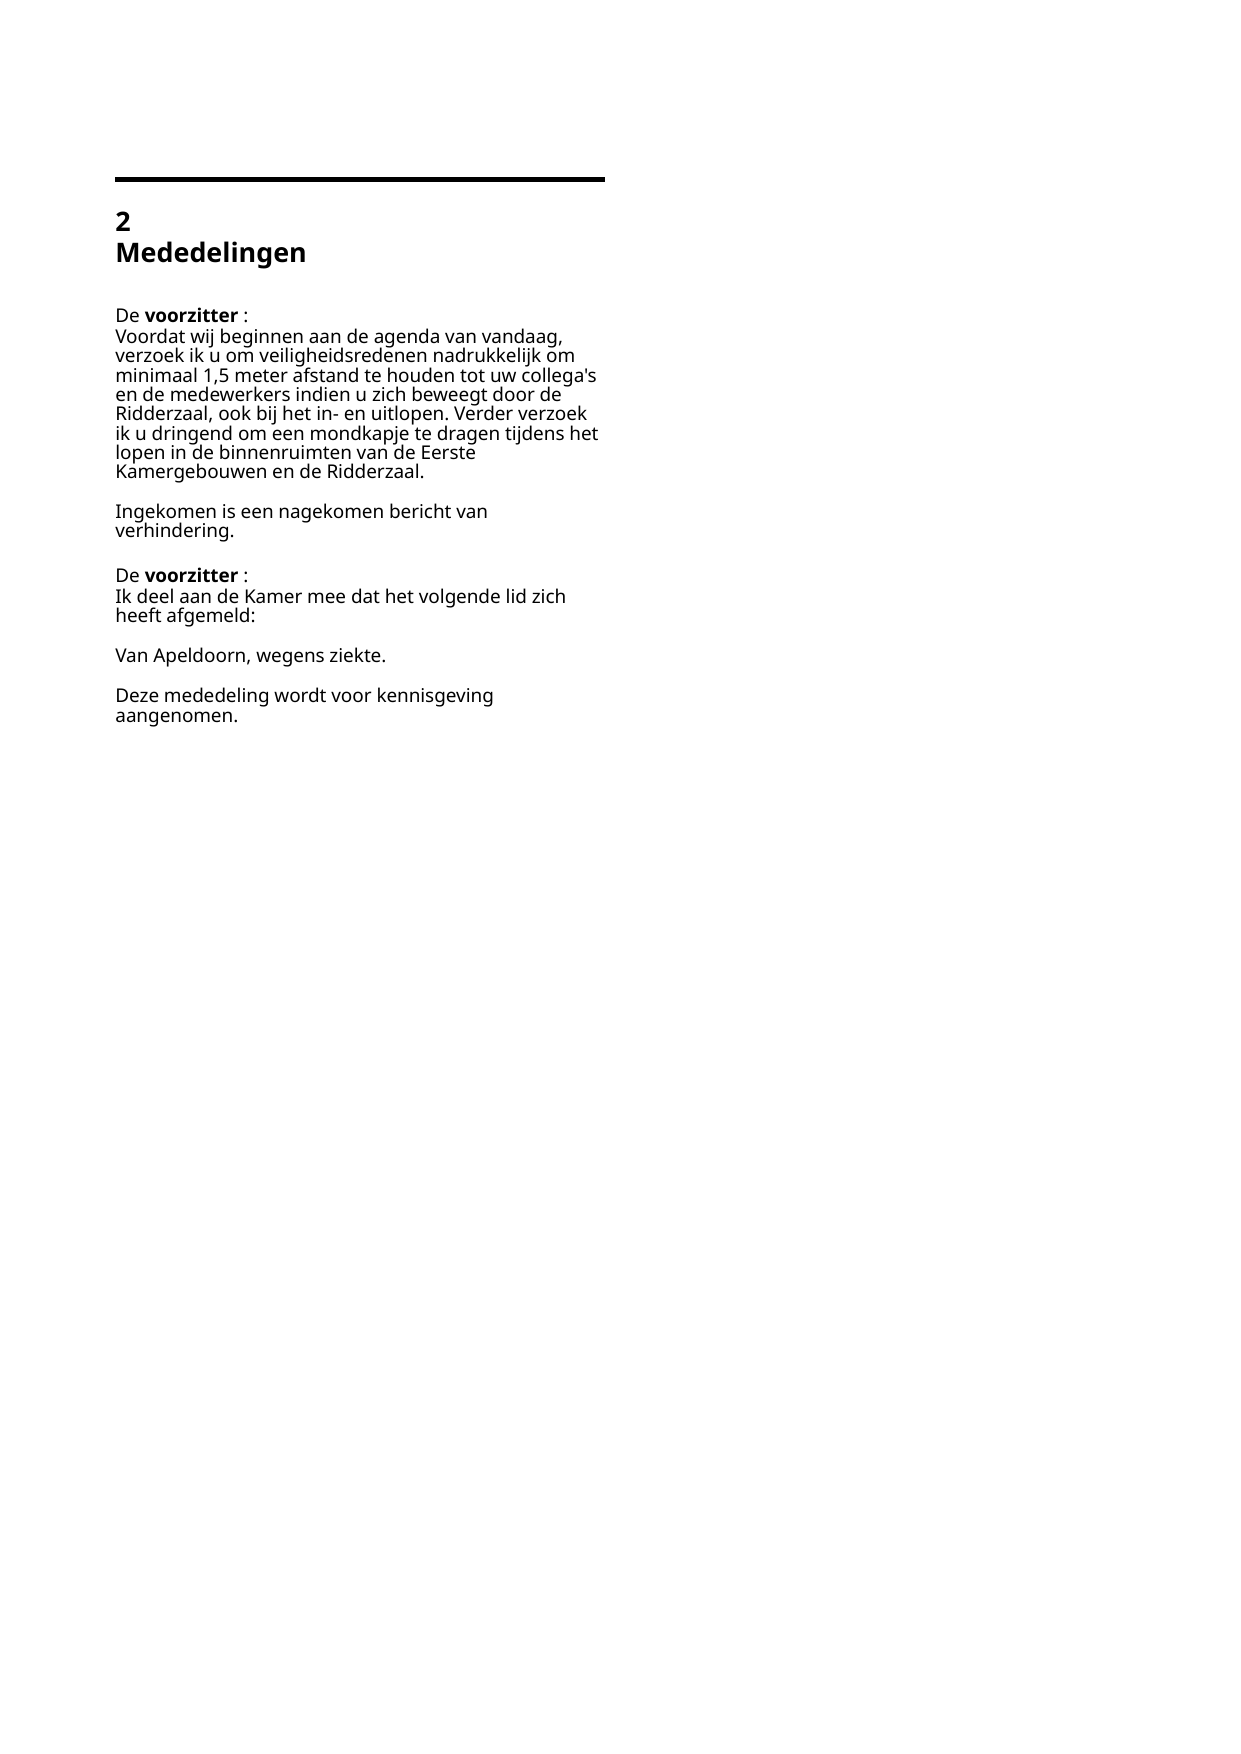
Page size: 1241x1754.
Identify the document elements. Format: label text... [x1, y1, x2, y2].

text Mededelingen [115, 239, 605, 283]
text Van Apeldoorn, wegens ziekte. [115, 647, 605, 667]
text Deze mededeling wordt voor kennisgeving aangenomen. [115, 687, 605, 726]
text Voordat wij beginnen aan de agenda van vandaag, verzoek ik u om veiligheidsredenen nadrukkelijk om minimaal 1,5 meter afstand te houden tot uw collega's en de medewerkers indien u zich beweegt door de Ridderzaal, ook bij het in- en uitlopen. Verder verzoek ik u dringend om een mondkapje te dragen tijdens het lopen in de binnenruimten van de Eerste Kamergebouwen en de Ridderzaal. [115, 328, 605, 482]
text De voorzitter : [115, 302, 605, 328]
text De voorzitter : [115, 562, 605, 588]
text Ingekomen is een nagekomen bericht van verhindering. [115, 503, 605, 542]
text Ik deel aan de Kamer mee dat het volgende lid zich heeft afgemeld: [115, 588, 605, 627]
text 2 [115, 203, 605, 239]
